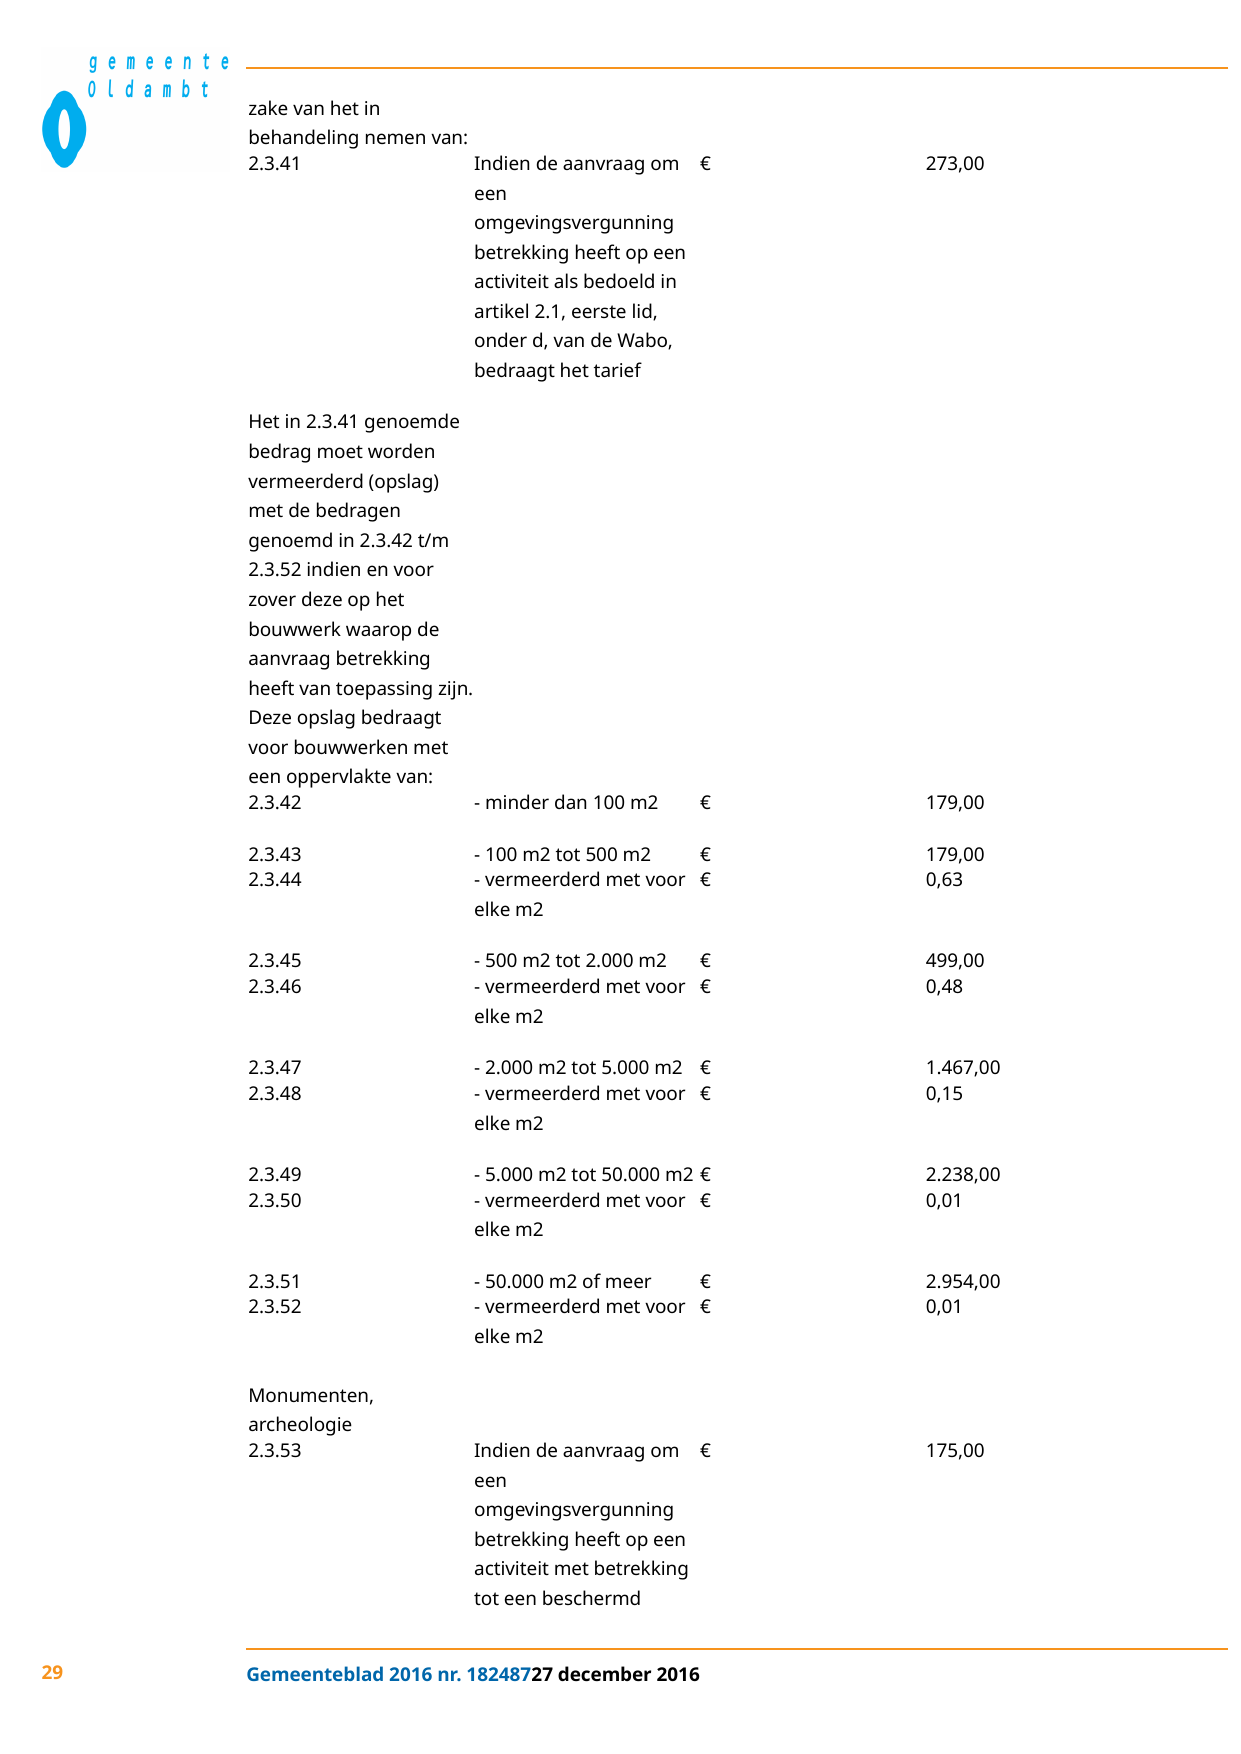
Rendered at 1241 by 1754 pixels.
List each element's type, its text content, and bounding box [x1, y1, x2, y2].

table_cell 179,00 [926, 789, 1152, 815]
table_cell € [700, 867, 926, 922]
table_cell 2.3.41 [248, 150, 474, 383]
table_cell € [700, 1294, 926, 1349]
table_cell [474, 1135, 700, 1161]
table_cell € [700, 1080, 926, 1135]
table_cell - 500 m2 tot 2.000 m2 [474, 948, 700, 973]
table_header [700, 1382, 926, 1437]
table_cell Indien de aanvraag om een omgevingsvergunning betrekking heeft op een activiteit met betrekking tot een beschermd [474, 1437, 700, 1611]
table_cell 0,63 [926, 867, 1152, 922]
table_cell [474, 383, 700, 409]
table_cell - minder dan 100 m2 [474, 789, 700, 815]
table_cell 2.3.42 [248, 789, 474, 815]
table_cell Indien de aanvraag om een omgevingsvergunning betrekking heeft op een activiteit als bedoeld in artikel 2.1, eerste lid, onder d, van de Wabo, bedraagt het tarief [474, 150, 700, 383]
table_cell € [700, 948, 926, 973]
table_cell - vermeerderd met voor elke m2 [474, 1080, 700, 1135]
table_cell - 100 m2 tot 500 m2 [474, 841, 700, 867]
table_cell [926, 922, 1152, 948]
table_cell [700, 922, 926, 948]
table_cell [700, 409, 926, 789]
picture [41, 47, 231, 172]
table_header [474, 1382, 700, 1437]
table_cell [248, 383, 474, 409]
table_cell - 50.000 m2 of meer [474, 1268, 700, 1294]
table_cell [926, 815, 1152, 841]
table_cell € [700, 789, 926, 815]
table_cell 2.954,00 [926, 1268, 1152, 1294]
table_cell [474, 409, 700, 789]
table_cell 2.3.44 [248, 867, 474, 922]
table_cell [474, 1242, 700, 1268]
table_cell [700, 95, 926, 150]
table_cell [248, 1242, 474, 1268]
table_cell zake van het in behandeling nemen van: [248, 95, 474, 150]
table_cell € [700, 1437, 926, 1611]
table_cell [248, 1135, 474, 1161]
table_cell [248, 1029, 474, 1054]
table_cell [926, 1029, 1152, 1054]
table_header Monumenten, archeologie [248, 1382, 474, 1437]
table_cell [926, 1242, 1152, 1268]
table_cell [248, 815, 474, 841]
table_cell - 5.000 m2 tot 50.000 m2 [474, 1161, 700, 1187]
table_cell [474, 95, 700, 150]
table_cell 2.3.47 [248, 1054, 474, 1080]
table_cell 2.3.45 [248, 948, 474, 973]
table_cell Het in 2.3.41 genoemde bedrag moet worden vermeerderd (opslag) met de bedragen genoemd in 2.3.42 t/m 2.3.52 indien en voor zover deze op het bouwwerk waarop de aanvraag betrekking heeft van toepassing zijn. Deze opslag bedraagt voor bouwwerken met een oppervlakte van: [248, 409, 474, 789]
table_cell [700, 1242, 926, 1268]
table_cell 2.3.53 [248, 1437, 474, 1611]
table_cell 2.238,00 [926, 1161, 1152, 1187]
table_cell 2.3.49 [248, 1161, 474, 1187]
table_cell € [700, 1054, 926, 1080]
table_cell - vermeerderd met voor elke m2 [474, 1294, 700, 1349]
table_cell - vermeerderd met voor elke m2 [474, 1187, 700, 1242]
table_cell 0,01 [926, 1187, 1152, 1242]
table_cell 273,00 [926, 150, 1152, 383]
table_cell € [700, 1161, 926, 1187]
table_cell 175,00 [926, 1437, 1152, 1611]
table_cell [926, 383, 1152, 409]
table_cell 2.3.43 [248, 841, 474, 867]
table_cell € [700, 1268, 926, 1294]
table_cell € [700, 150, 926, 383]
table_cell 2.3.52 [248, 1294, 474, 1349]
table_cell 0,15 [926, 1080, 1152, 1135]
table_cell € [700, 973, 926, 1029]
table_cell - vermeerderd met voor elke m2 [474, 867, 700, 922]
table_cell [474, 815, 700, 841]
table_cell - 2.000 m2 tot 5.000 m2 [474, 1054, 700, 1080]
table_cell € [700, 1187, 926, 1242]
table_cell 2.3.46 [248, 973, 474, 1029]
table_cell 179,00 [926, 841, 1152, 867]
table_cell [700, 383, 926, 409]
table_cell 2.3.51 [248, 1268, 474, 1294]
table_cell 0,01 [926, 1294, 1152, 1349]
table_cell 2.3.48 [248, 1080, 474, 1135]
table_cell [700, 1029, 926, 1054]
table_cell € [700, 841, 926, 867]
table_cell [700, 815, 926, 841]
table_cell 1.467,00 [926, 1054, 1152, 1080]
table_cell 499,00 [926, 948, 1152, 973]
table_cell [926, 1135, 1152, 1161]
table_cell [700, 1135, 926, 1161]
table_cell [248, 922, 474, 948]
table_cell 2.3.50 [248, 1187, 474, 1242]
table_cell - vermeerderd met voor elke m2 [474, 973, 700, 1029]
table_cell [474, 922, 700, 948]
table_cell 0,48 [926, 973, 1152, 1029]
table_cell [474, 1029, 700, 1054]
